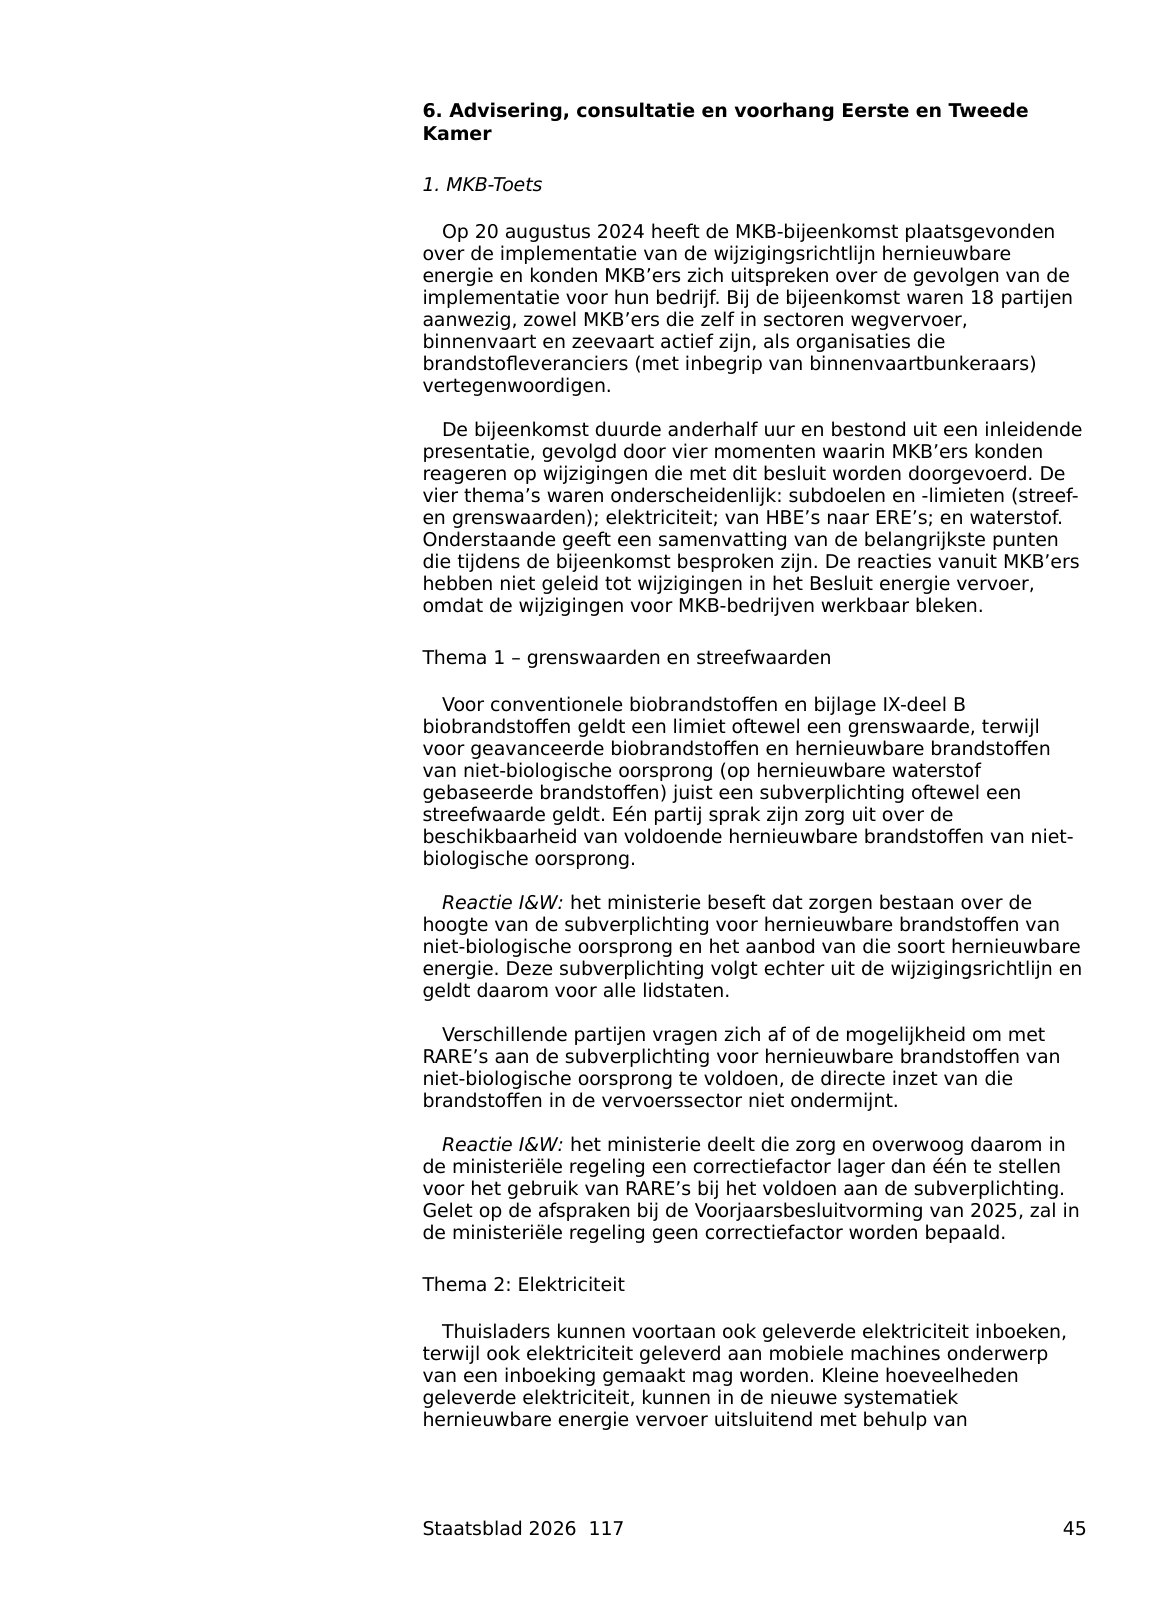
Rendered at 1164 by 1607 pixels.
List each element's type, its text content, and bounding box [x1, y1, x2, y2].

subtitle Thema 1 – grenswaarden en streefwaarden [422, 647, 1087, 669]
text Voor conventionele biobrandstoffen en bijlage IX-deel B biobrandstoffen geldt een limiet oftewel een grenswaarde, terwijl voor geavanceerde biobrandstoffen en hernieuwbare brandstoffen van niet-biologische oorsprong (op hernieuwbare waterstof gebaseerde brandstoffen) juist een subverplichting oftewel een streefwaarde geldt. Eén partij sprak zijn zorg uit over de beschikbaarheid van voldoende hernieuwbare brandstoffen van niet-biologische oorsprong. [422, 694, 1087, 870]
text Op 20 augustus 2024 heeft de MKB-bijeenkomst plaatsgevonden over de implementatie van de wijzigingsrichtlijn hernieuwbare energie en konden MKB’ers zich uitspreken over de gevolgen van de implementatie voor hun bedrijf. Bij de bijeenkomst waren 18 partijen aanwezig, zowel MKB’ers die zelf in sectoren wegvervoer, binnenvaart en zeevaart actief zijn, als organisaties die brandstofleveranciers (met inbegrip van binnenvaartbunkeraars) vertegenwoordigen. [422, 221, 1087, 397]
text Reactie I&W: het ministerie deelt die zorg en overwoog daarom in de ministeriële regeling een correctiefactor lager dan één te stellen voor het gebruik van RARE’s bij het voldoen aan de subverplichting. Gelet op de afspraken bij de Voorjaarsbesluitvorming van 2025, zal in de ministeriële regeling geen correctiefactor worden bepaald. [422, 1134, 1087, 1244]
subtitle 6. Advisering, consultatie en voorhang Eerste en Tweede Kamer [422, 100, 1087, 144]
text De bijeenkomst duurde anderhalf uur en bestond uit een inleidende presentatie, gevolgd door vier momenten waarin MKB’ers konden reageren op wijzigingen die met dit besluit worden doorgevoerd. De vier thema’s waren onderscheidenlijk: subdoelen en -limieten (streef- en grenswaarden); elektriciteit; van HBE’s naar ERE’s; en waterstof. Onderstaande geeft een samenvatting van de belangrijkste punten die tijdens de bijeenkomst besproken zijn. De reacties vanuit MKB’ers hebben niet geleid tot wijzigingen in het Besluit energie vervoer, omdat de wijzigingen voor MKB-bedrijven werkbaar bleken. [422, 419, 1087, 617]
subtitle Thema 2: Elektriciteit [422, 1274, 1087, 1296]
text Reactie I&W: het ministerie beseft dat zorgen bestaan over de hoogte van de subverplichting voor hernieuwbare brandstoffen van niet-biologische oorsprong en het aanbod van die soort hernieuwbare energie. Deze subverplichting volgt echter uit de wijzigingsrichtlijn en geldt daarom voor alle lidstaten. [422, 892, 1087, 1002]
text Verschillende partijen vragen zich af of de mogelijkheid om met RARE’s aan de subverplichting voor hernieuwbare brandstoffen van niet-biologische oorsprong te voldoen, de directe inzet van die brandstoffen in de vervoerssector niet ondermijnt. [422, 1024, 1087, 1112]
text Thuisladers kunnen voortaan ook geleverde elektriciteit inboeken, terwijl ook elektriciteit geleverd aan mobiele machines onderwerp van een inboeking gemaakt mag worden. Kleine hoeveelheden geleverde elektriciteit, kunnen in de nieuwe systematiek hernieuwbare energie vervoer uitsluitend met behulp van [422, 1321, 1087, 1431]
subtitle 1. MKB-Toets [422, 174, 1087, 196]
